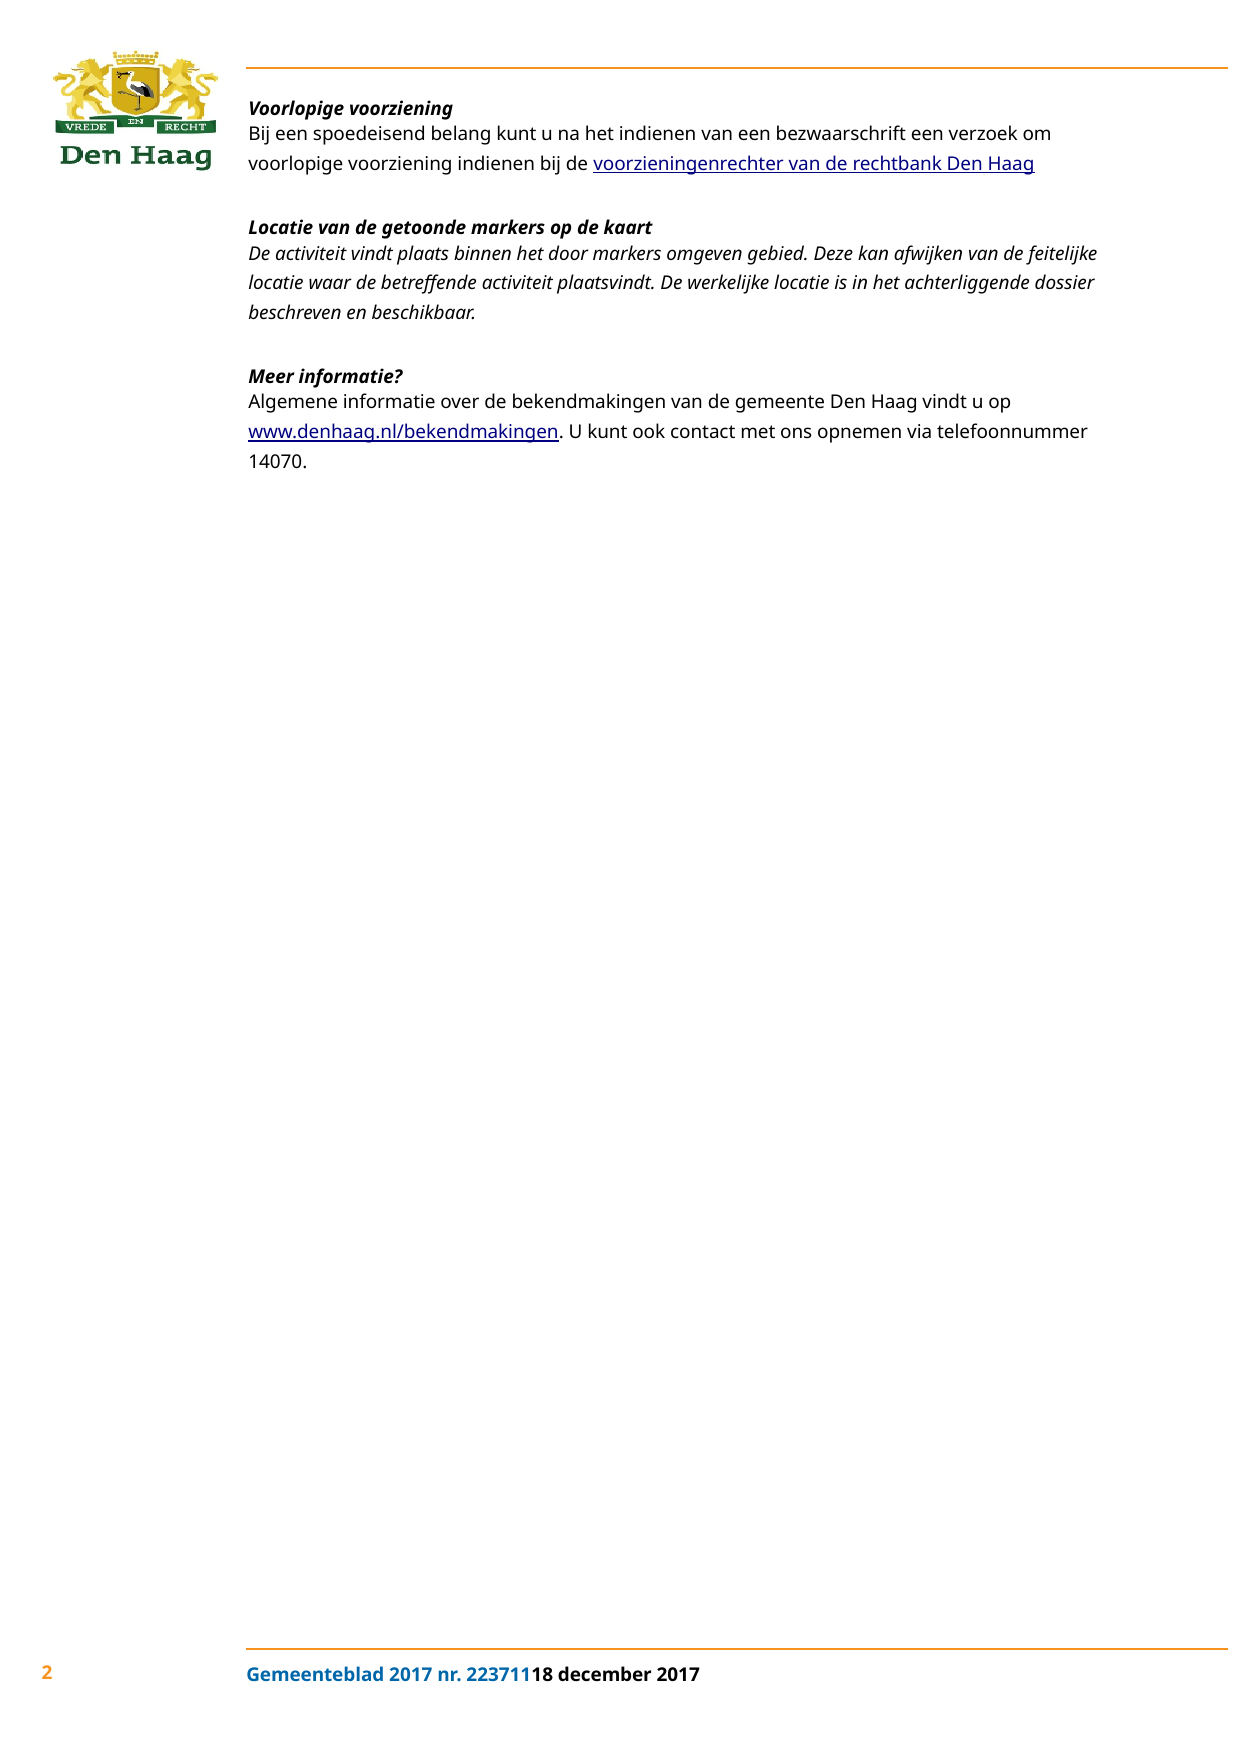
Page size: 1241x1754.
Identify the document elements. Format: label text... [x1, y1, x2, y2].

text Algemene informatie over de bekendmakingen van de gemeente Den Haag vindt u op www.denhaag.nl/bekendmakingen. U kunt ook contact met ons opnemen via telefoonnummer 14070. [248, 389, 1152, 473]
text Voorlopige voorziening [248, 95, 1152, 121]
text Bij een spoedeisend belang kunt u na het indienen van een bezwaarschrift een verzoek om voorlopige voorziening indienen bij de voorzieningenrechter van de rechtbank Den Haag [248, 121, 1152, 176]
text Meer informatie? [248, 363, 1152, 389]
text De activiteit vindt plaats binnen het door markers omgeven gebied. Deze kan afwijken van de feitelijke locatie waar de betreffende activiteit plaatsvindt. De werkelijke locatie is in het achterliggende dossier beschreven en beschikbaar. [248, 240, 1152, 325]
picture [41, 47, 231, 172]
text Locatie van de getoonde markers op de kaart [248, 214, 1152, 240]
